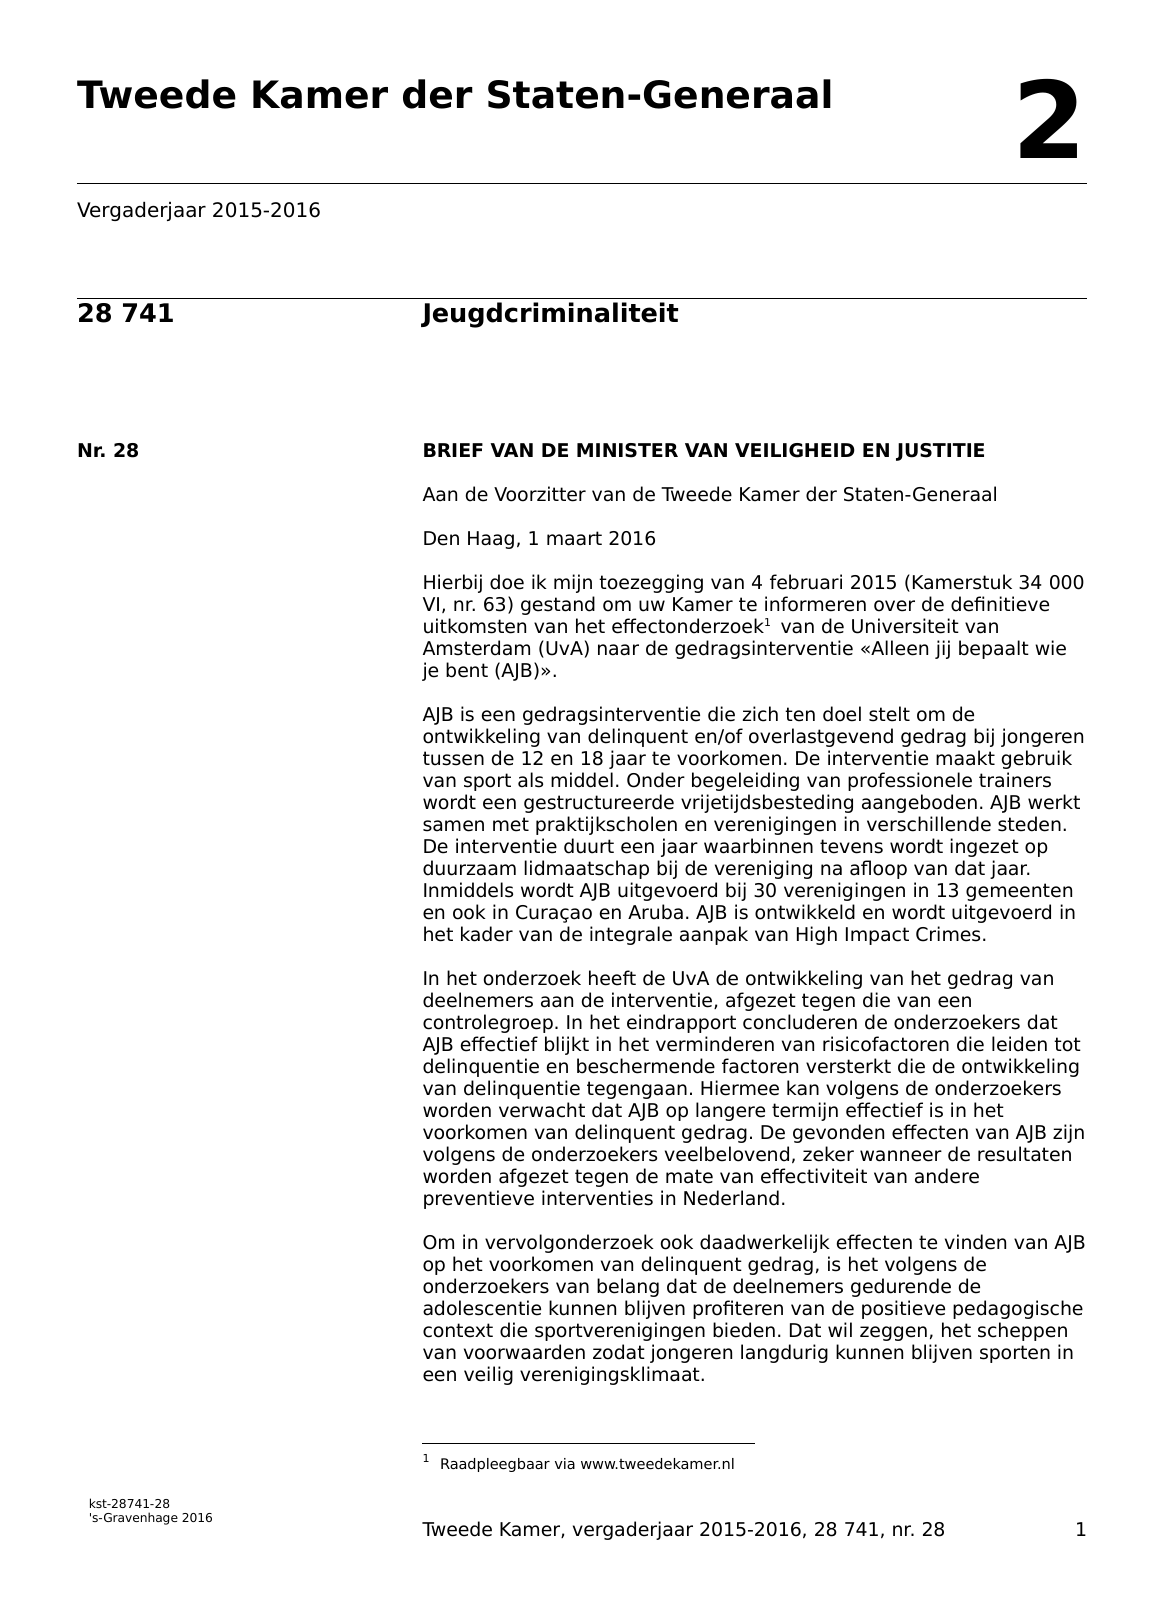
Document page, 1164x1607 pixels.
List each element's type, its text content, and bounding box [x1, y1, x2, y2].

text In het onderzoek heeft de UvA de ontwikkeling van het gedrag van deelnemers aan de interventie, afgezet tegen die van een controlegroep. In het eindrapport concluderen de onderzoekers dat AJB effectief blijkt in het verminderen van risicofactoren die leiden tot delinquentie en beschermende factoren versterkt die de ontwikkeling van delinquentie tegengaan. Hiermee kan volgens de onderzoekers worden verwacht dat AJB op langere termijn effectief is in het voorkomen van delinquent gedrag. De gevonden effecten van AJB zijn volgens de onderzoekers veelbelovend, zeker wanneer de resultaten worden afgezet tegen de mate van effectiviteit van andere preventieve interventies in Nederland. [422, 968, 1087, 1210]
text Raadpleegbaar via www.tweedekamer.nl [422, 1452, 1087, 1474]
text Om in vervolgonderzoek ook daadwerkelijk effecten te vinden van AJB op het voorkomen van delinquent gedrag, is het volgens de onderzoekers van belang dat de deelnemers gedurende de adolescentie kunnen blijven profiteren van de positieve pedagogische context die sportverenigingen bieden. Dat wil zeggen, het scheppen van voorwaarden zodat jongeren langdurig kunnen blijven sporten in een veilig verenigingsklimaat. [422, 1232, 1087, 1386]
table_cell Vergaderjaar 2015-2016 [77, 184, 1087, 298]
text Aan de Voorzitter van de Tweede Kamer der Staten-Generaal [422, 484, 1087, 506]
subtitle Nr. 28 BRIEF VAN DE MINISTER VAN VEILIGHEID EN JUSTITIE [77, 440, 1087, 462]
text Den Haag, 1 maart 2016 [422, 528, 1087, 550]
text 's-Gravenhage 2016 [88, 1511, 323, 1525]
subtitle 28 741 Jeugdcriminaliteit [77, 299, 1087, 329]
table_header 2 [886, 59, 1087, 183]
text kst-28741-28 [88, 1497, 323, 1511]
text AJB is een gedragsinterventie die zich ten doel stelt om de ontwikkeling van delinquent en/of overlastgevend gedrag bij jongeren tussen de 12 en 18 jaar te voorkomen. De interventie maakt gebruik van sport als middel. Onder begeleiding van professionele trainers wordt een gestructureerde vrijetijdsbesteding aangeboden. AJB werkt samen met praktijkscholen en verenigingen in verschillende steden. De interventie duurt een jaar waarbinnen tevens wordt ingezet op duurzaam lidmaatschap bij de vereniging na afloop van dat jaar. Inmiddels wordt AJB uitgevoerd bij 30 verenigingen in 13 gemeenten en ook in Curaçao en Aruba. AJB is ontwikkeld en wordt uitgevoerd in het kader van de integrale aanpak van High Impact Crimes. [422, 704, 1087, 946]
table_header Tweede Kamer der Staten-Generaal [77, 59, 886, 183]
text Hierbij doe ik mijn toezegging van 4 februari 2015 (Kamerstuk 34 000 VI, nr. 63) gestand om uw Kamer te informeren over de definitieve uitkomsten van het effectonderzoek van de Universiteit van Amsterdam (UvA) naar de gedragsinterventie «Alleen jij bepaalt wie je bent (AJB)». [422, 572, 1087, 682]
